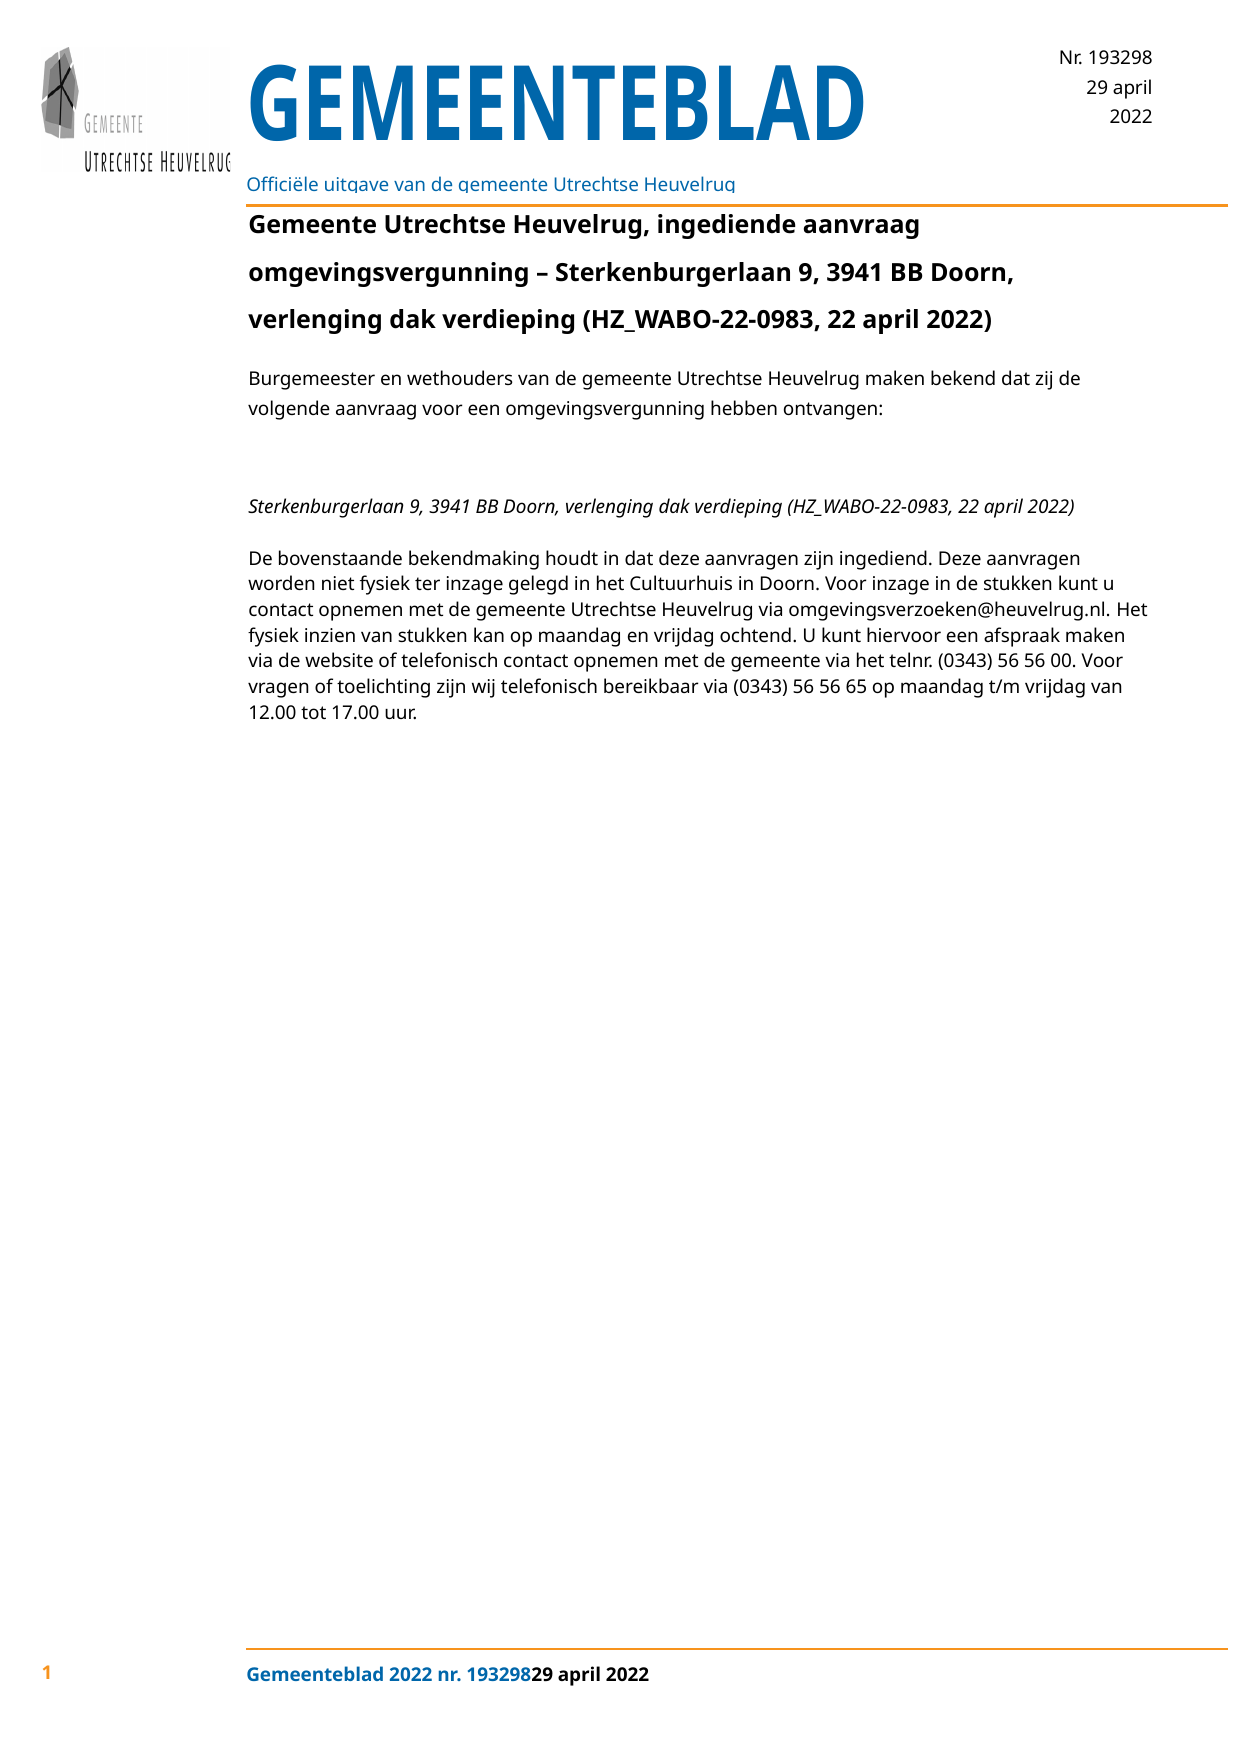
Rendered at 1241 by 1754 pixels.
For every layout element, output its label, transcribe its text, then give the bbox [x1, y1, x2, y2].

text Burgemeester en wethouders van de gemeente Utrechtse Heuvelrug maken bekend dat zij de volgende aanvraag voor een omgevingsvergunning hebben ontvangen: [248, 366, 1152, 421]
picture [41, 47, 231, 172]
text Gemeente Utrechtse Heuvelrug, ingediende aanvraag omgevingsvergunning – Sterkenburgerlaan 9, 3941 BB Doorn, verlenging dak verdieping (HZ_WABO-22-0983, 22 april 2022) [248, 207, 1152, 336]
text Sterkenburgerlaan 9, 3941 BB Doorn, verlenging dak verdieping (HZ_WABO-22-0983, 22 april 2022) [248, 493, 1152, 519]
text De bovenstaande bekendmaking houdt in dat deze aanvragen zijn ingediend. Deze aanvragen worden niet fysiek ter inzage gelegd in het Cultuurhuis in Doorn. Voor inzage in de stukken kunt u contact opnemen met de gemeente Utrechtse Heuvelrug via omgevingsverzoeken@heuvelrug.nl. Het fysiek inzien van stukken kan op maandag en vrijdag ochtend. U kunt hiervoor een afspraak maken via de website of telefonisch contact opnemen met de gemeente via het telnr. (0343) 56 56 00. Voor vragen of toelichting zijn wij telefonisch bereikbaar via (0343) 56 56 65 op maandag t/m vrijdag van 12.00 tot 17.00 uur. [248, 545, 1152, 725]
